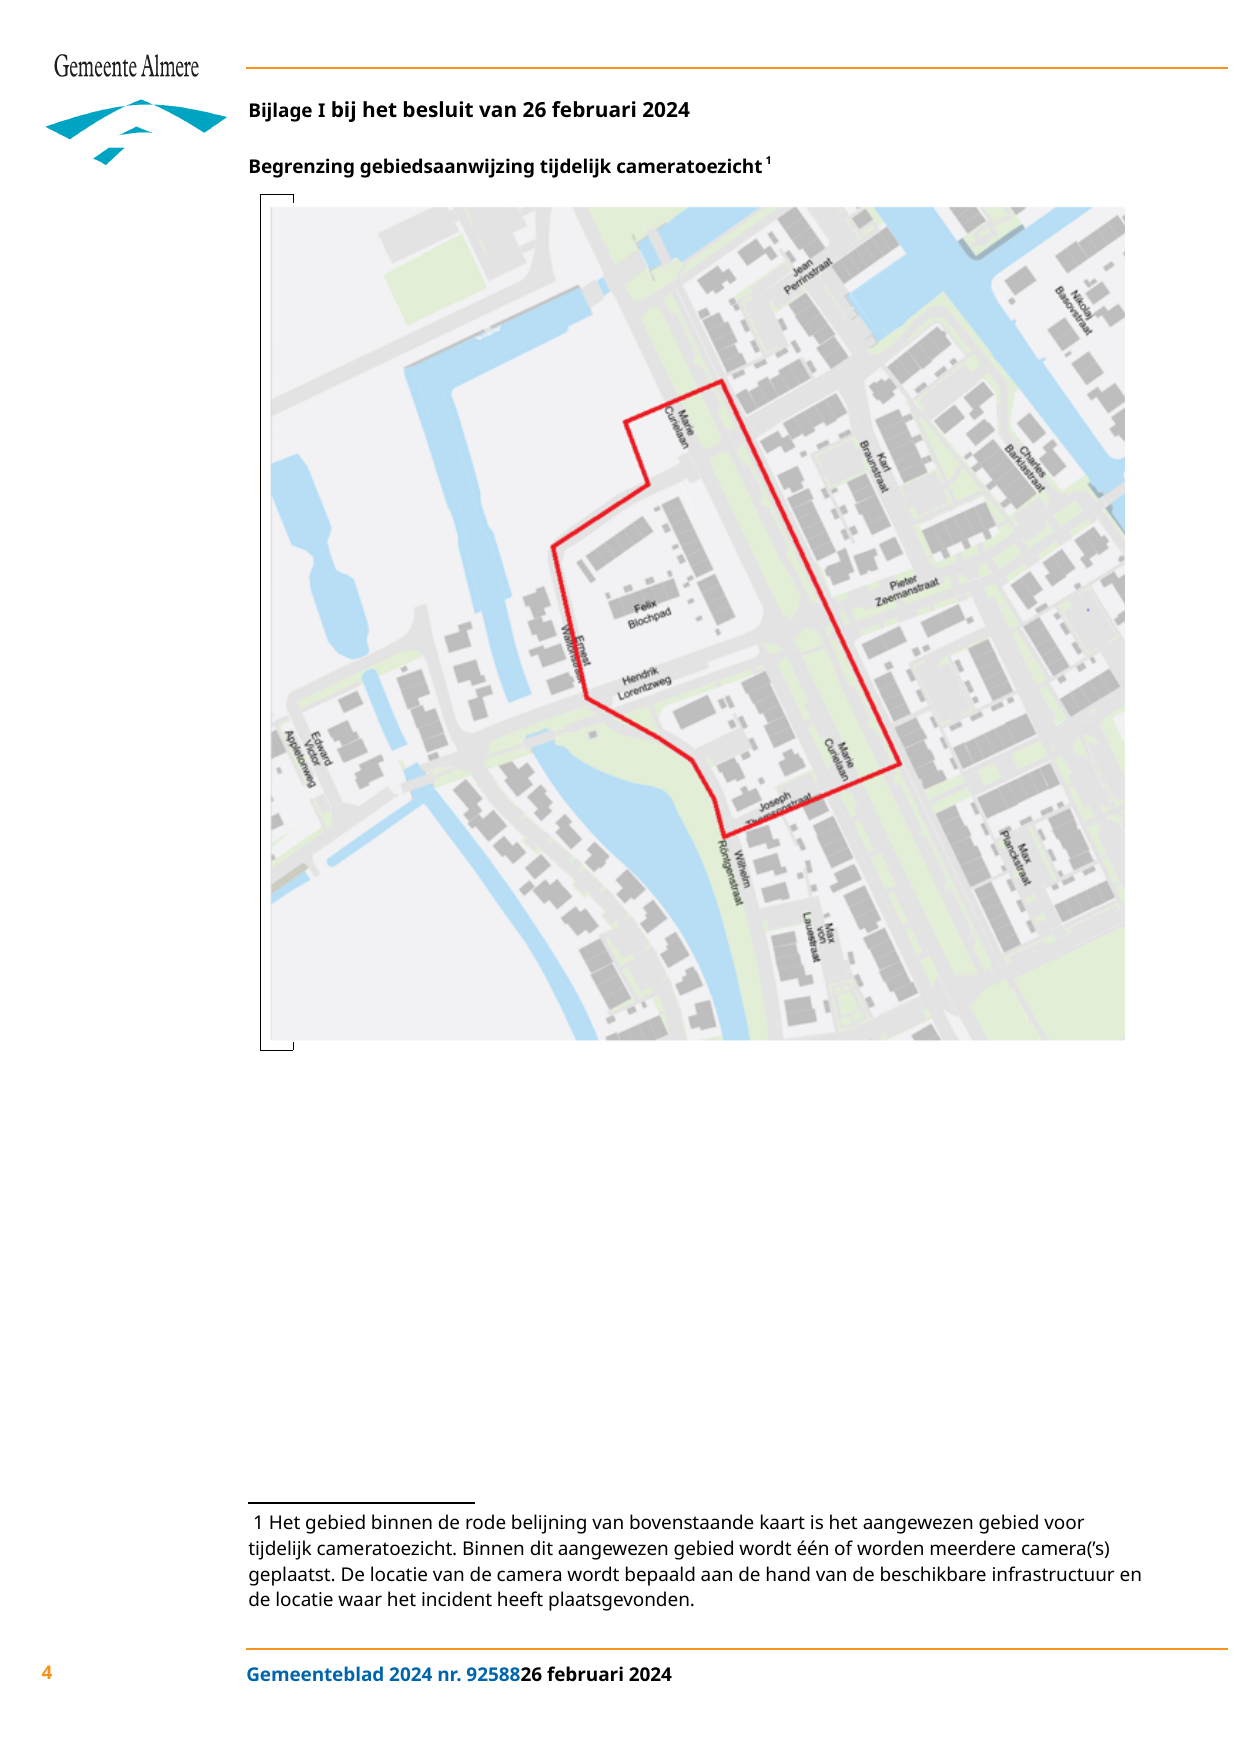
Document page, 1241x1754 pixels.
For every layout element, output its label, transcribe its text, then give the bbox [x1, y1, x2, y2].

text Het gebied binnen de rode belijning van bovenstaande kaart is het aangewezen gebied voor tijdelijk cameratoezicht. Binnen dit aangewezen gebied wordt één of worden meerdere camera(’s) geplaatst. De locatie van de camera wordt bepaald aan de hand van de beschikbare infrastructuur en de locatie waar het incident heeft plaatsgevonden. [248, 1509, 1152, 1612]
text Begrenzing gebiedsaanwijzing tijdelijk cameratoezicht [248, 153, 1152, 179]
picture [268, 203, 1125, 1042]
text Bijlage I bij het besluit van 26 februari 2024 [248, 95, 1152, 123]
picture [41, 47, 231, 172]
